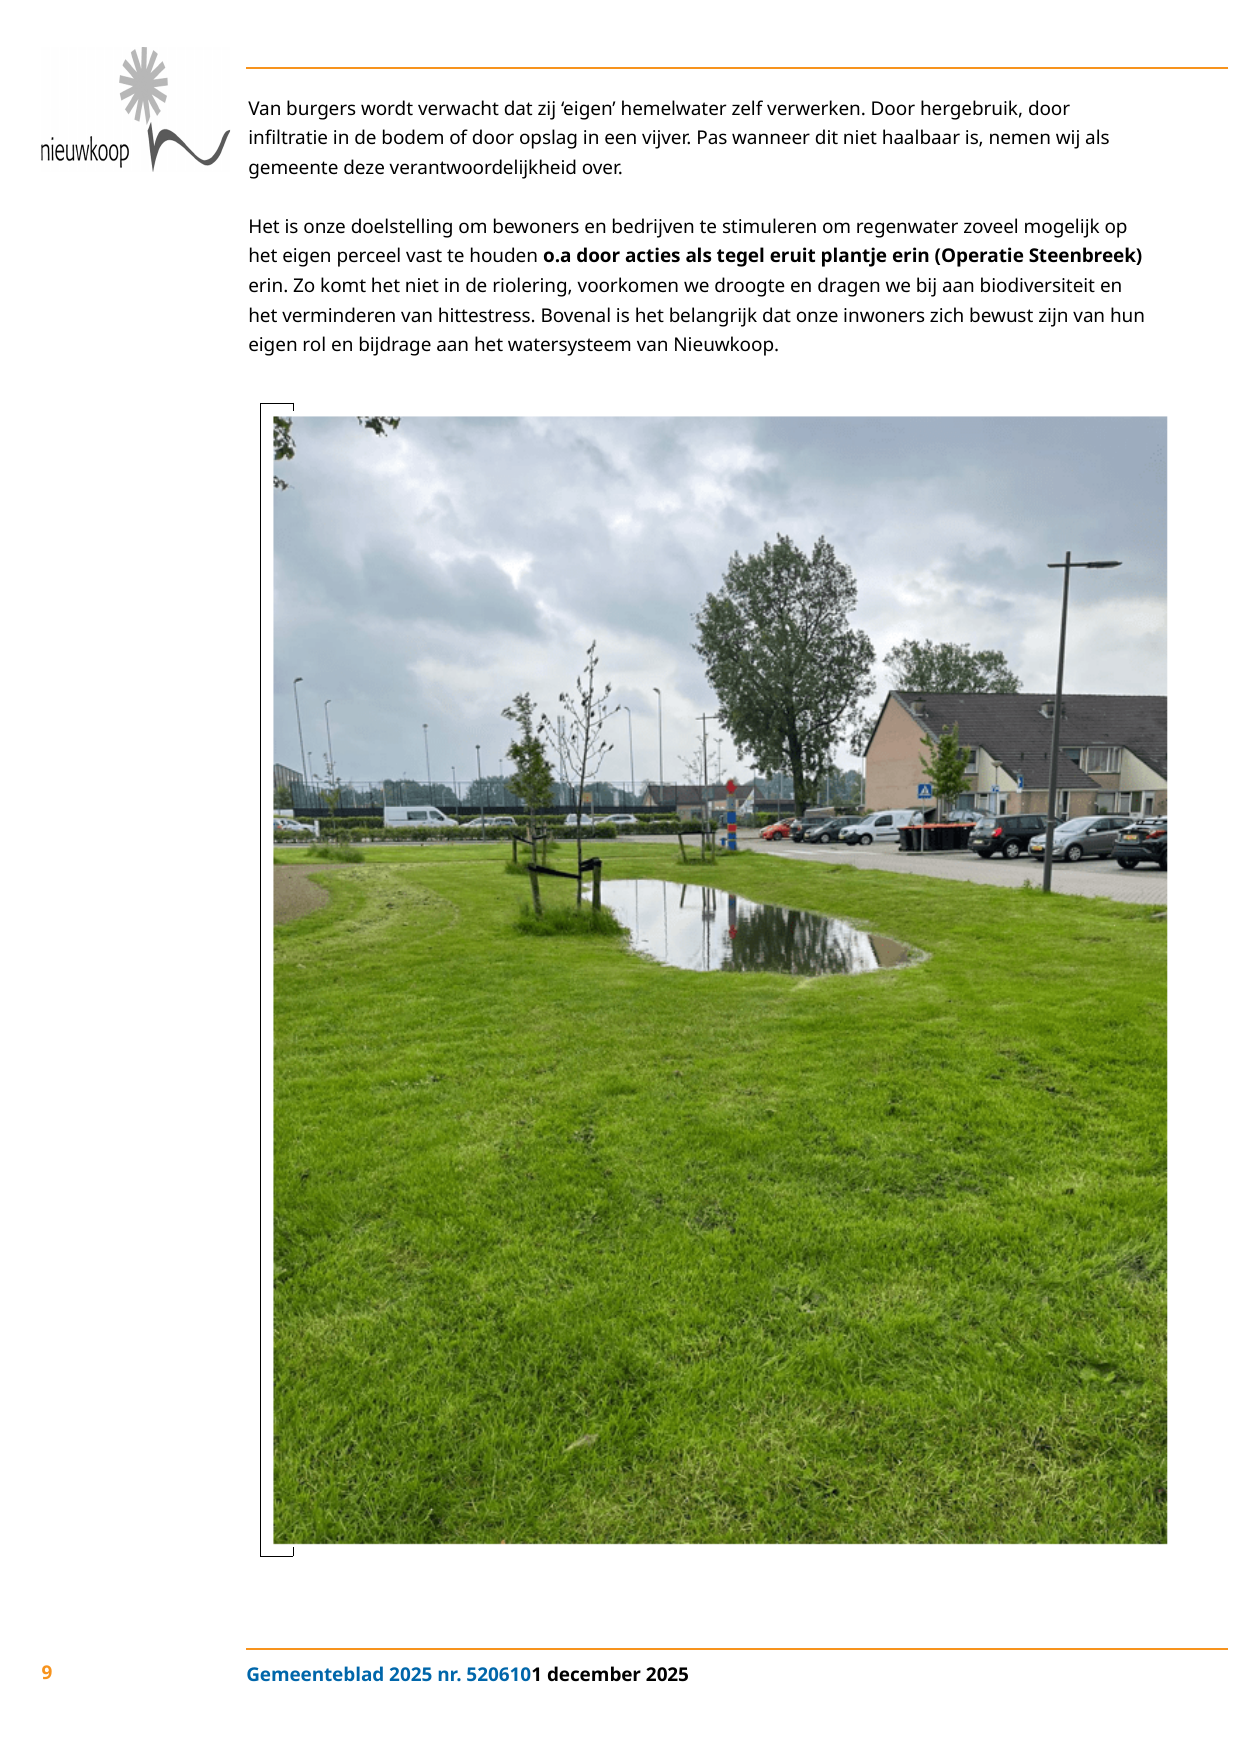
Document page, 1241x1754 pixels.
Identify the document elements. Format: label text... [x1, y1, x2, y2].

text Van burgers wordt verwacht dat zij ‘eigen’ hemelwater zelf verwerken. Door hergebruik, door infiltratie in de bodem of door opslag in een vijver. Pas wanneer dit niet haalbaar is, nemen wij als gemeente deze verantwoordelijkheid over. [248, 95, 1152, 180]
text Het is onze doelstelling om bewoners en bedrijven te stimuleren om regenwater zoveel mogelijk op het eigen perceel vast te houden o.a door acties als tegel eruit plantje erin (Operatie Steenbreek) erin. Zo komt het niet in de riolering, voorkomen we droogte en dragen we bij aan biodiversiteit en het verminderen van hittestress. Bovenal is het belangrijk dat onze inwoners zich bewust zijn van hun eigen rol en bijdrage aan het watersysteem van Nieuwkoop. [248, 213, 1152, 357]
picture [41, 47, 231, 172]
picture [268, 411, 1173, 1547]
